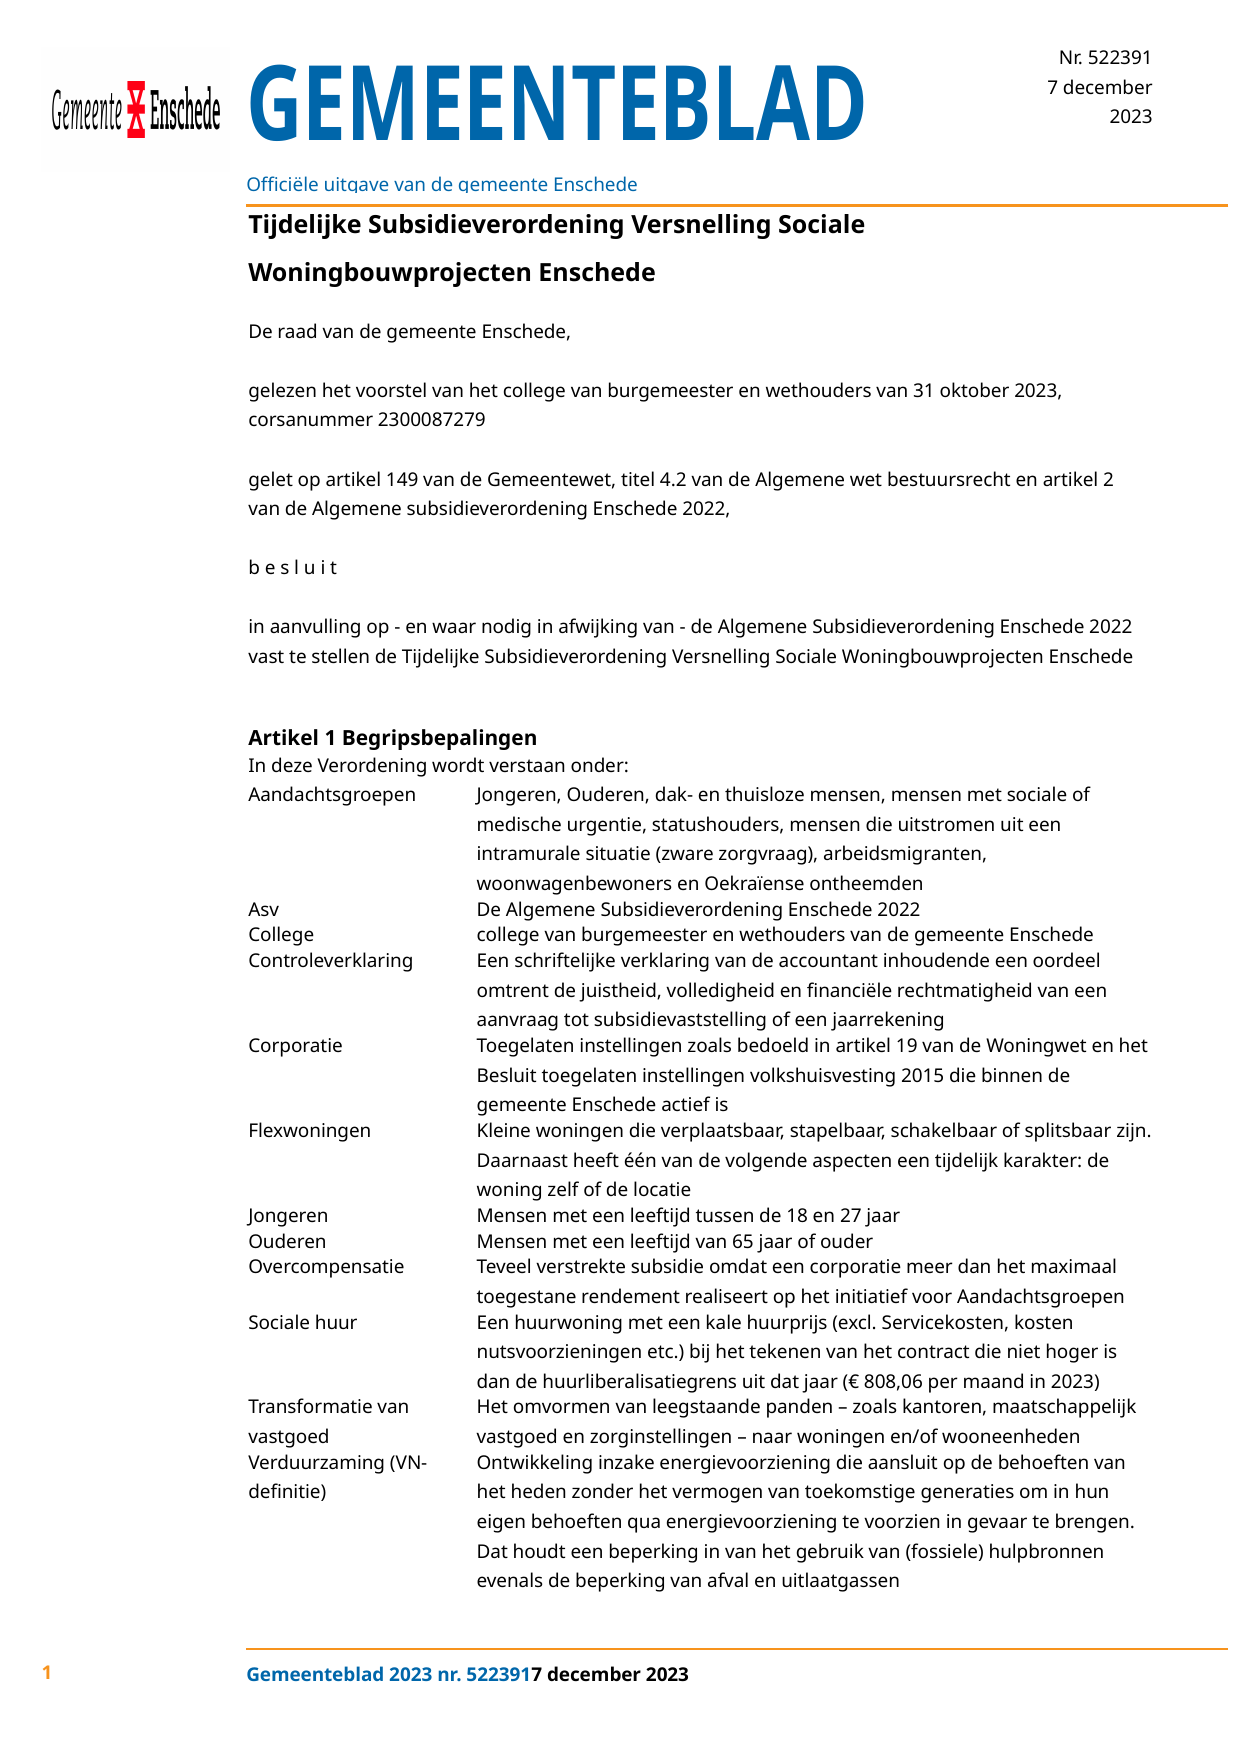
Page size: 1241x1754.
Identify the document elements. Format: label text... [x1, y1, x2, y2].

table_cell Mensen met een leeftijd van 65 jaar of ouder [476, 1228, 1152, 1253]
table_cell Sociale huur [248, 1309, 476, 1394]
table_header Aandachtsgroepen [248, 781, 476, 896]
table_cell Transformatie van vastgoed [248, 1394, 476, 1449]
text Artikel 1 Begripsbepalingen [248, 723, 1152, 752]
text De raad van de gemeente Enschede, [248, 318, 1152, 344]
table_cell Overcompensatie [248, 1254, 476, 1309]
picture [41, 47, 231, 172]
table_cell Ontwikkeling inzake energievoorziening die aansluit op de behoeften van het heden zonder het vermogen van toekomstige generaties om in hun eigen behoeften qua energievoorziening te voorzien in gevaar te brengen. Dat houdt een beperking in van het gebruik van (fossiele) hulpbronnen evenals de beperking van afval en uitlaatgassen [476, 1449, 1152, 1593]
table_cell Asv [248, 896, 476, 922]
text In deze Verordening wordt verstaan onder: [248, 752, 1152, 777]
table_cell Een schriftelijke verklaring van de accountant inhoudende een oordeel omtrent de juistheid, volledigheid en financiële rechtmatigheid van een aanvraag tot subsidievaststelling of een jaarrekening [476, 948, 1152, 1032]
text Tijdelijke Subsidieverordening Versnelling Sociale Woningbouwprojecten Enschede [248, 207, 1152, 288]
table_cell De Algemene Subsidieverordening Enschede 2022 [476, 896, 1152, 922]
table_cell Mensen met een leeftijd tussen de 18 en 27 jaar [476, 1202, 1152, 1228]
table_cell college van burgemeester en wethouders van de gemeente Enschede [476, 922, 1152, 947]
table_cell Het omvormen van leegstaande panden – zoals kantoren, maatschappelijk vastgoed en zorginstellingen – naar woningen en/of wooneenheden [476, 1394, 1152, 1449]
text van de Algemene subsidieverordening Enschede 2022, [248, 495, 1152, 521]
table_cell Jongeren [248, 1202, 476, 1228]
table_cell College [248, 922, 476, 947]
table_cell Corporatie [248, 1032, 476, 1117]
table_cell Ouderen [248, 1228, 476, 1253]
table_cell Toegelaten instellingen zoals bedoeld in artikel 19 van de Woningwet en het Besluit toegelaten instellingen volkshuisvesting 2015 die binnen de gemeente Enschede actief is [476, 1032, 1152, 1117]
text b e s l u i t [248, 554, 1152, 580]
table_header Jongeren, Ouderen, dak- en thuisloze mensen, mensen met sociale of medische urgentie, statushouders, mensen die uitstromen uit een intramurale situatie (zware zorgvraag), arbeidsmigranten, woonwagenbewoners en Oekraïense ontheemden [476, 781, 1152, 896]
table_cell Verduurzaming (VN-definitie) [248, 1449, 476, 1593]
table_cell Teveel verstrekte subsidie omdat een corporatie meer dan het maximaal toegestane rendement realiseert op het initiatief voor Aandachtsgroepen [476, 1254, 1152, 1309]
table_cell Controleverklaring [248, 948, 476, 1032]
text in aanvulling op - en waar nodig in afwijking van - de Algemene Subsidieverordening Enschede 2022 vast te stellen de Tijdelijke Subsidieverordening Versnelling Sociale Woningbouwprojecten Enschede [248, 614, 1152, 669]
text gelezen het voorstel van het college van burgemeester en wethouders van 31 oktober 2023, corsanummer 2300087279 [248, 377, 1152, 432]
table_cell Een huurwoning met een kale huurprijs (excl. Servicekosten, kosten nutsvoorzieningen etc.) bij het tekenen van het contract die niet hoger is dan de huurliberalisatiegrens uit dat jaar (€ 808,06 per maand in 2023) [476, 1309, 1152, 1394]
text gelet op artikel 149 van de Gemeentewet, titel 4.2 van de Algemene wet bestuursrecht en artikel 2 [248, 466, 1152, 492]
table_cell Flexwoningen [248, 1117, 476, 1202]
table_cell Kleine woningen die verplaatsbaar, stapelbaar, schakelbaar of splitsbaar zijn. Daarnaast heeft één van de volgende aspecten een tijdelijk karakter: de woning zelf of de locatie [476, 1117, 1152, 1202]
